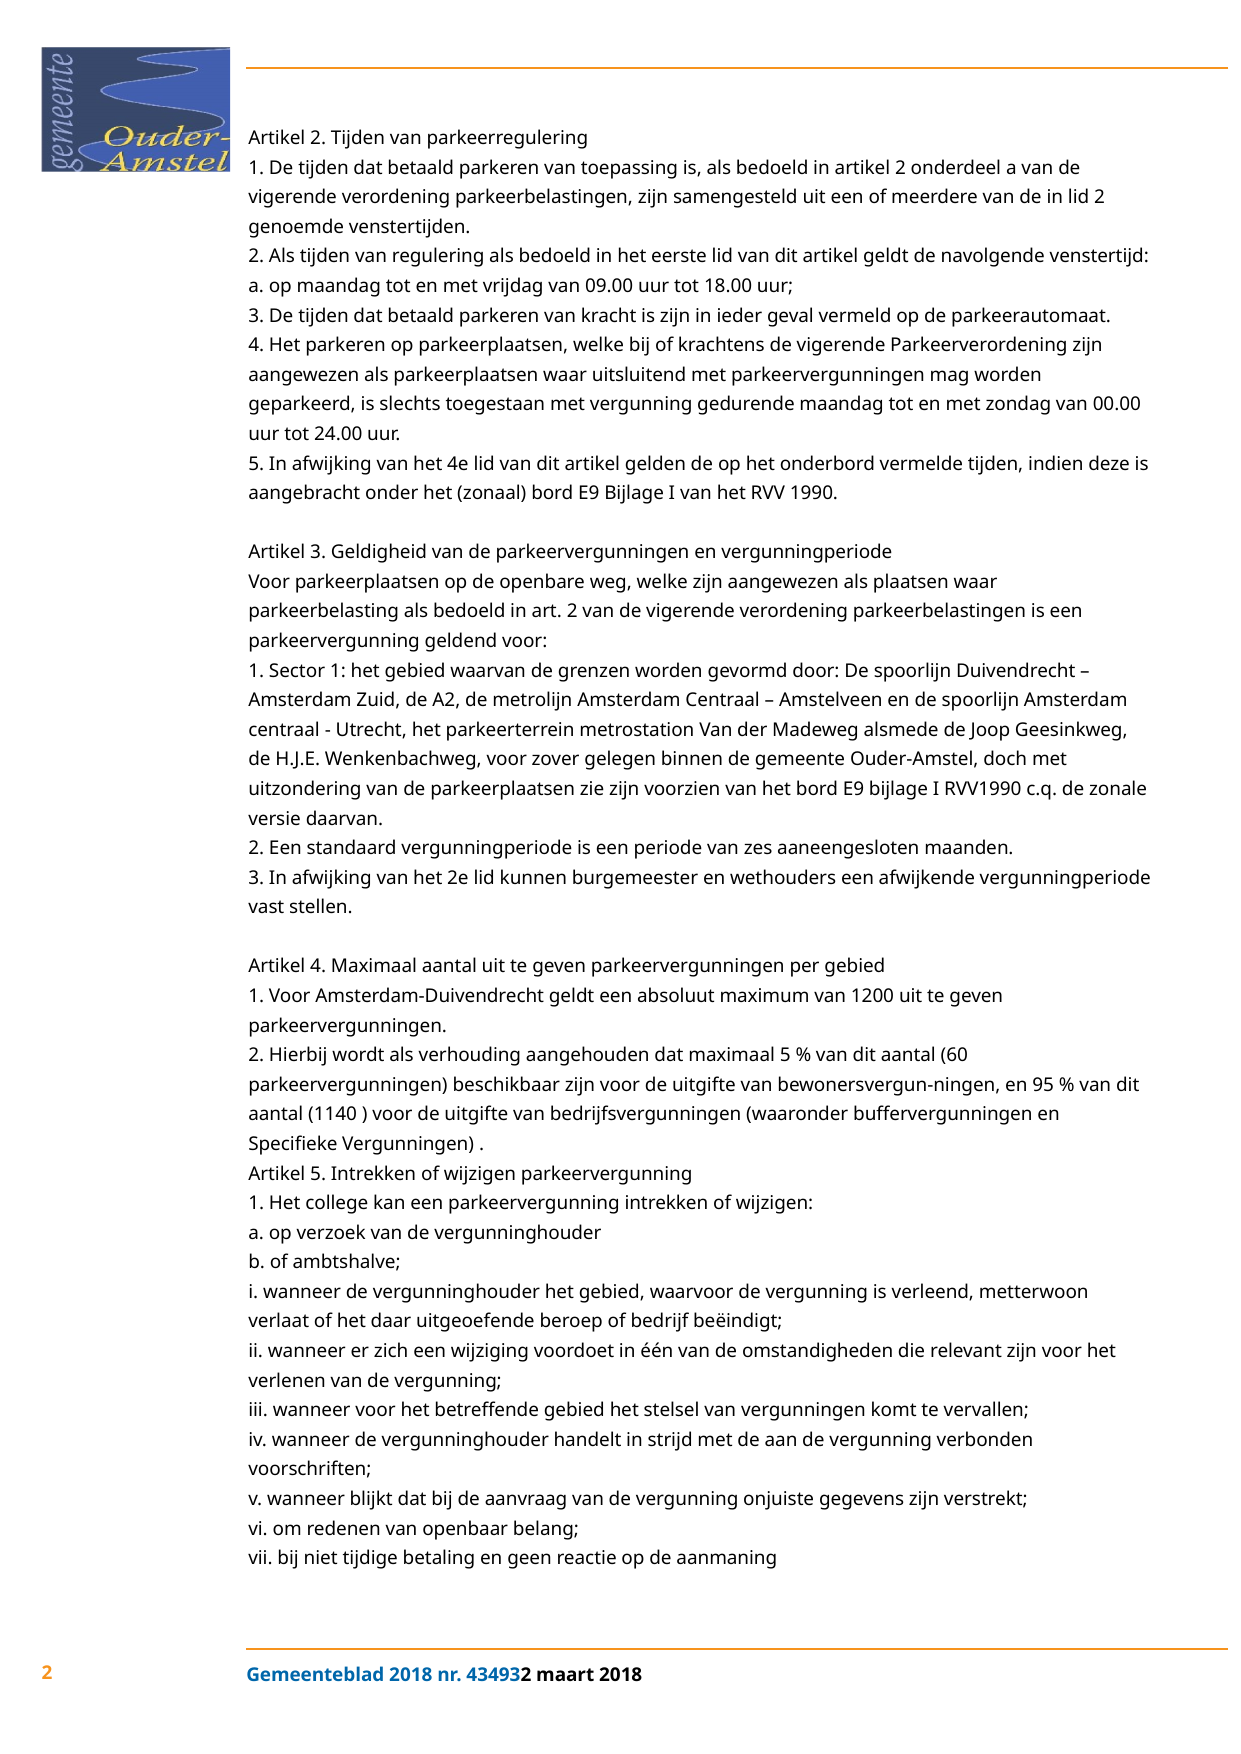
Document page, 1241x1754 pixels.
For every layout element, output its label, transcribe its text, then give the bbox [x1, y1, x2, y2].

text 4. Het parkeren op parkeerplaatsen, welke bij of krachtens de vigerende Parkeerverordening zijn aangewezen als parkeerplaatsen waar uitsluitend met parkeervergunningen mag worden geparkeerd, is slechts toegestaan met vergunning gedurende maandag tot en met zondag van 00.00 uur tot 24.00 uur. [248, 331, 1152, 446]
text a. op maandag tot en met vrijdag van 09.00 uur tot 18.00 uur; [248, 272, 1152, 298]
text iv. wanneer de vergunninghouder handelt in strijd met de aan de vergunning verbonden voorschriften; [248, 1426, 1152, 1481]
text vi. om redenen van openbaar belang; [248, 1515, 1152, 1541]
text 2. Hierbij wordt als verhouding aangehouden dat maximaal 5 % van dit aantal (60 parkeervergunningen) beschikbaar zijn voor de uitgifte van bewonersvergun-ningen, en 95 % van dit aantal (1140 ) voor de uitgifte van bedrijfsvergunningen (waaronder buffervergunningen en Specifieke Vergunningen) . [248, 1041, 1152, 1156]
text Artikel 3. Geldigheid van de parkeervergunningen en vergunningperiode [248, 538, 1152, 564]
text 1. Voor Amsterdam-Duivendrecht geldt een absoluut maximum van 1200 uit te geven parkeervergunningen. [248, 982, 1152, 1038]
text b. of ambtshalve; [248, 1248, 1152, 1274]
text 2. Als tijden van regulering als bedoeld in het eerste lid van dit artikel geldt de navolgende venstertijd: [248, 243, 1152, 268]
text vii. bij niet tijdige betaling en geen reactie op de aanmaning [248, 1544, 1152, 1570]
text Voor parkeerplaatsen op de openbare weg, welke zijn aangewezen als plaatsen waar parkeerbelasting als bedoeld in art. 2 van de vigerende verordening parkeerbelastingen is een parkeervergunning geldend voor: [248, 568, 1152, 653]
text a. op verzoek van de vergunninghouder [248, 1219, 1152, 1245]
text Artikel 4. Maximaal aantal uit te geven parkeervergunningen per gebied [248, 953, 1152, 978]
picture [41, 47, 231, 172]
text iii. wanneer voor het betreffende gebied het stelsel van vergunningen komt te vervallen; [248, 1396, 1152, 1422]
text v. wanneer blijkt dat bij de aanvraag van de vergunning onjuiste gegevens zijn verstrekt; [248, 1485, 1152, 1511]
text 1. De tijden dat betaald parkeren van toepassing is, als bedoeld in artikel 2 onderdeel a van de vigerende verordening parkeerbelastingen, zijn samengesteld uit een of meerdere van de in lid 2 genoemde venstertijden. [248, 154, 1152, 239]
text Artikel 2. Tijden van parkeerregulering [248, 124, 1152, 150]
text ii. wanneer er zich een wijziging voordoet in één van de omstandigheden die relevant zijn voor het verlenen van de vergunning; [248, 1337, 1152, 1393]
text 2. Een standaard vergunningperiode is een periode van zes aaneengesloten maanden. [248, 834, 1152, 860]
text 5. In afwijking van het 4e lid van dit artikel gelden de op het onderbord vermelde tijden, indien deze is aangebracht onder het (zonaal) bord E9 Bijlage I van het RVV 1990. [248, 450, 1152, 505]
text i. wanneer de vergunninghouder het gebied, waarvoor de vergunning is verleend, metterwoon verlaat of het daar uitgeoefende beroep of bedrijf beëindigt; [248, 1278, 1152, 1333]
text 1. Sector 1: het gebied waarvan de grenzen worden gevormd door: De spoorlijn Duivendrecht – Amsterdam Zuid, de A2, de metrolijn Amsterdam Centraal – Amstelveen en de spoorlijn Amsterdam centraal - Utrecht, het parkeerterrein metrostation Van der Madeweg alsmede de Joop Geesinkweg, de H.J.E. Wenkenbachweg, voor zover gelegen binnen de gemeente Ouder-Amstel, doch met uitzondering van de parkeerplaatsen zie zijn voorzien van het bord E9 bijlage I RVV1990 c.q. de zonale versie daarvan. [248, 657, 1152, 831]
text Artikel 5. Intrekken of wijzigen parkeervergunning [248, 1160, 1152, 1186]
text 3. In afwijking van het 2e lid kunnen burgemeester en wethouders een afwijkende vergunningperiode vast stellen. [248, 864, 1152, 919]
text 1. Het college kan een parkeervergunning intrekken of wijzigen: [248, 1189, 1152, 1215]
text 3. De tijden dat betaald parkeren van kracht is zijn in ieder geval vermeld op de parkeerautomaat. [248, 302, 1152, 328]
